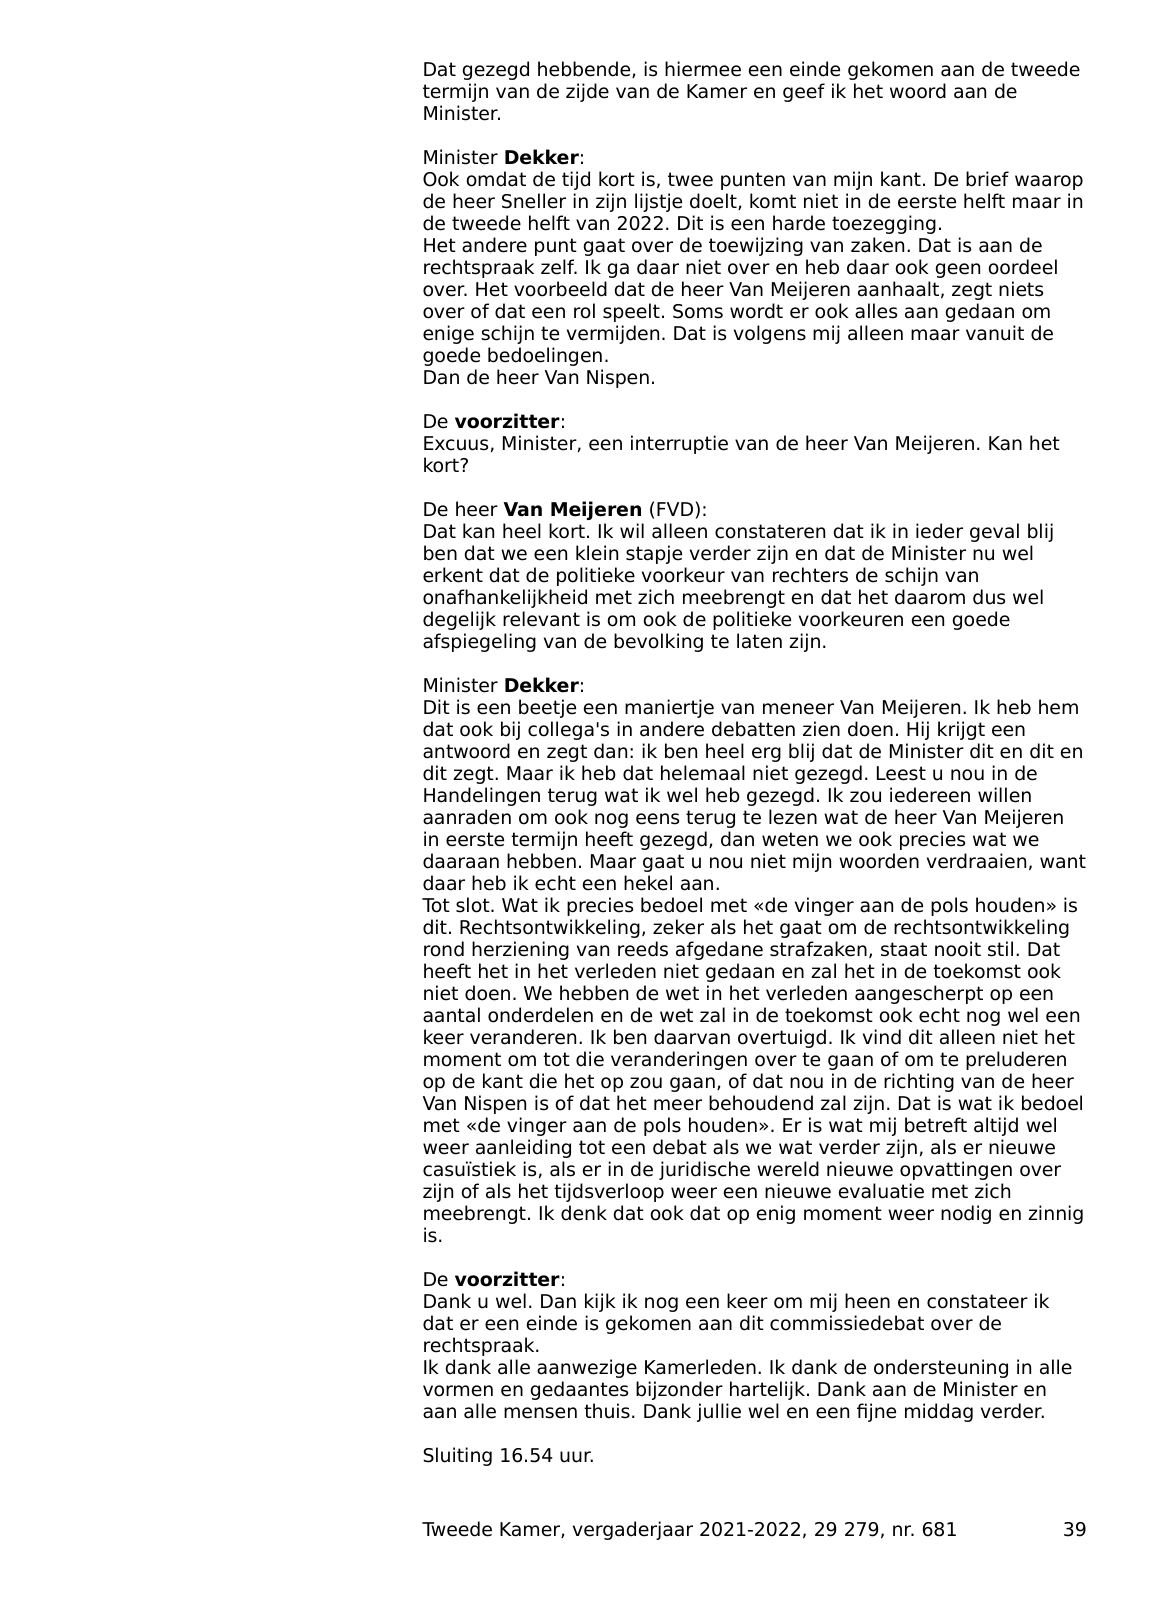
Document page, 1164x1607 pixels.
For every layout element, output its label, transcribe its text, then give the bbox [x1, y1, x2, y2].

text Het andere punt gaat over de toewijzing van zaken. Dat is aan de rechtspraak zelf. Ik ga daar niet over en heb daar ook geen oordeel over. Het voorbeeld dat de heer Van Meijeren aanhaalt, zegt niets over of dat een rol speelt. Soms wordt er ook alles aan gedaan om enige schijn te vermijden. Dat is volgens mij alleen maar vanuit de goede bedoelingen. [422, 235, 1087, 367]
text Minister Dekker: [422, 675, 1087, 697]
text Ook omdat de tijd kort is, twee punten van mijn kant. De brief waarop de heer Sneller in zijn lijstje doelt, komt niet in de eerste helft maar in de tweede helft van 2022. Dit is een harde toezegging. [422, 169, 1087, 235]
text Dank u wel. Dan kijk ik nog een keer om mij heen en constateer ik dat er een einde is gekomen aan dit commissiedebat over de rechtspraak. [422, 1291, 1087, 1357]
text Excuus, Minister, een interruptie van de heer Van Meijeren. Kan het kort? [422, 433, 1087, 477]
text De heer Van Meijeren (FVD): [422, 499, 1087, 521]
text Ik dank alle aanwezige Kamerleden. Ik dank de ondersteuning in alle vormen en gedaantes bijzonder hartelijk. Dank aan de Minister en aan alle mensen thuis. Dank jullie wel en een fijne middag verder. [422, 1357, 1087, 1423]
text De voorzitter: [422, 411, 1087, 433]
text De voorzitter: [422, 1269, 1087, 1291]
text Dat kan heel kort. Ik wil alleen constateren dat ik in ieder geval blij ben dat we een klein stapje verder zijn en dat de Minister nu wel erkent dat de politieke voorkeur van rechters de schijn van onafhankelijkheid met zich meebrengt en dat het daarom dus wel degelijk relevant is om ook de politieke voorkeuren een goede afspiegeling van de bevolking te laten zijn. [422, 521, 1087, 653]
text Dit is een beetje een maniertje van meneer Van Meijeren. Ik heb hem dat ook bij collega's in andere debatten zien doen. Hij krijgt een antwoord en zegt dan: ik ben heel erg blij dat de Minister dit en dit en dit zegt. Maar ik heb dat helemaal niet gezegd. Leest u nou in de Handelingen terug wat ik wel heb gezegd. Ik zou iedereen willen aanraden om ook nog eens terug te lezen wat de heer Van Meijeren in eerste termijn heeft gezegd, dan weten we ook precies wat we daaraan hebben. Maar gaat u nou niet mijn woorden verdraaien, want daar heb ik echt een hekel aan. [422, 697, 1087, 895]
text Dan de heer Van Nispen. [422, 367, 1087, 389]
text Minister Dekker: [422, 147, 1087, 169]
text Sluiting 16.54 uur. [422, 1445, 1087, 1467]
text Tot slot. Wat ik precies bedoel met «de vinger aan de pols houden» is dit. Rechtsontwikkeling, zeker als het gaat om de rechtsontwikkeling rond herziening van reeds afgedane strafzaken, staat nooit stil. Dat heeft het in het verleden niet gedaan en zal het in de toekomst ook niet doen. We hebben de wet in het verleden aangescherpt op een aantal onderdelen en de wet zal in de toekomst ook echt nog wel een keer veranderen. Ik ben daarvan overtuigd. Ik vind dit alleen niet het moment om tot die veranderingen over te gaan of om te preluderen op de kant die het op zou gaan, of dat nou in de richting van de heer Van Nispen is of dat het meer behoudend zal zijn. Dat is wat ik bedoel met «de vinger aan de pols houden». Er is wat mij betreft altijd wel weer aanleiding tot een debat als we wat verder zijn, als er nieuwe casuïstiek is, als er in de juridische wereld nieuwe opvattingen over zijn of als het tijdsverloop weer een nieuwe evaluatie met zich meebrengt. Ik denk dat ook dat op enig moment weer nodig en zinnig is. [422, 895, 1087, 1247]
text Dat gezegd hebbende, is hiermee een einde gekomen aan de tweede termijn van de zijde van de Kamer en geef ik het woord aan de Minister. [422, 59, 1087, 125]
